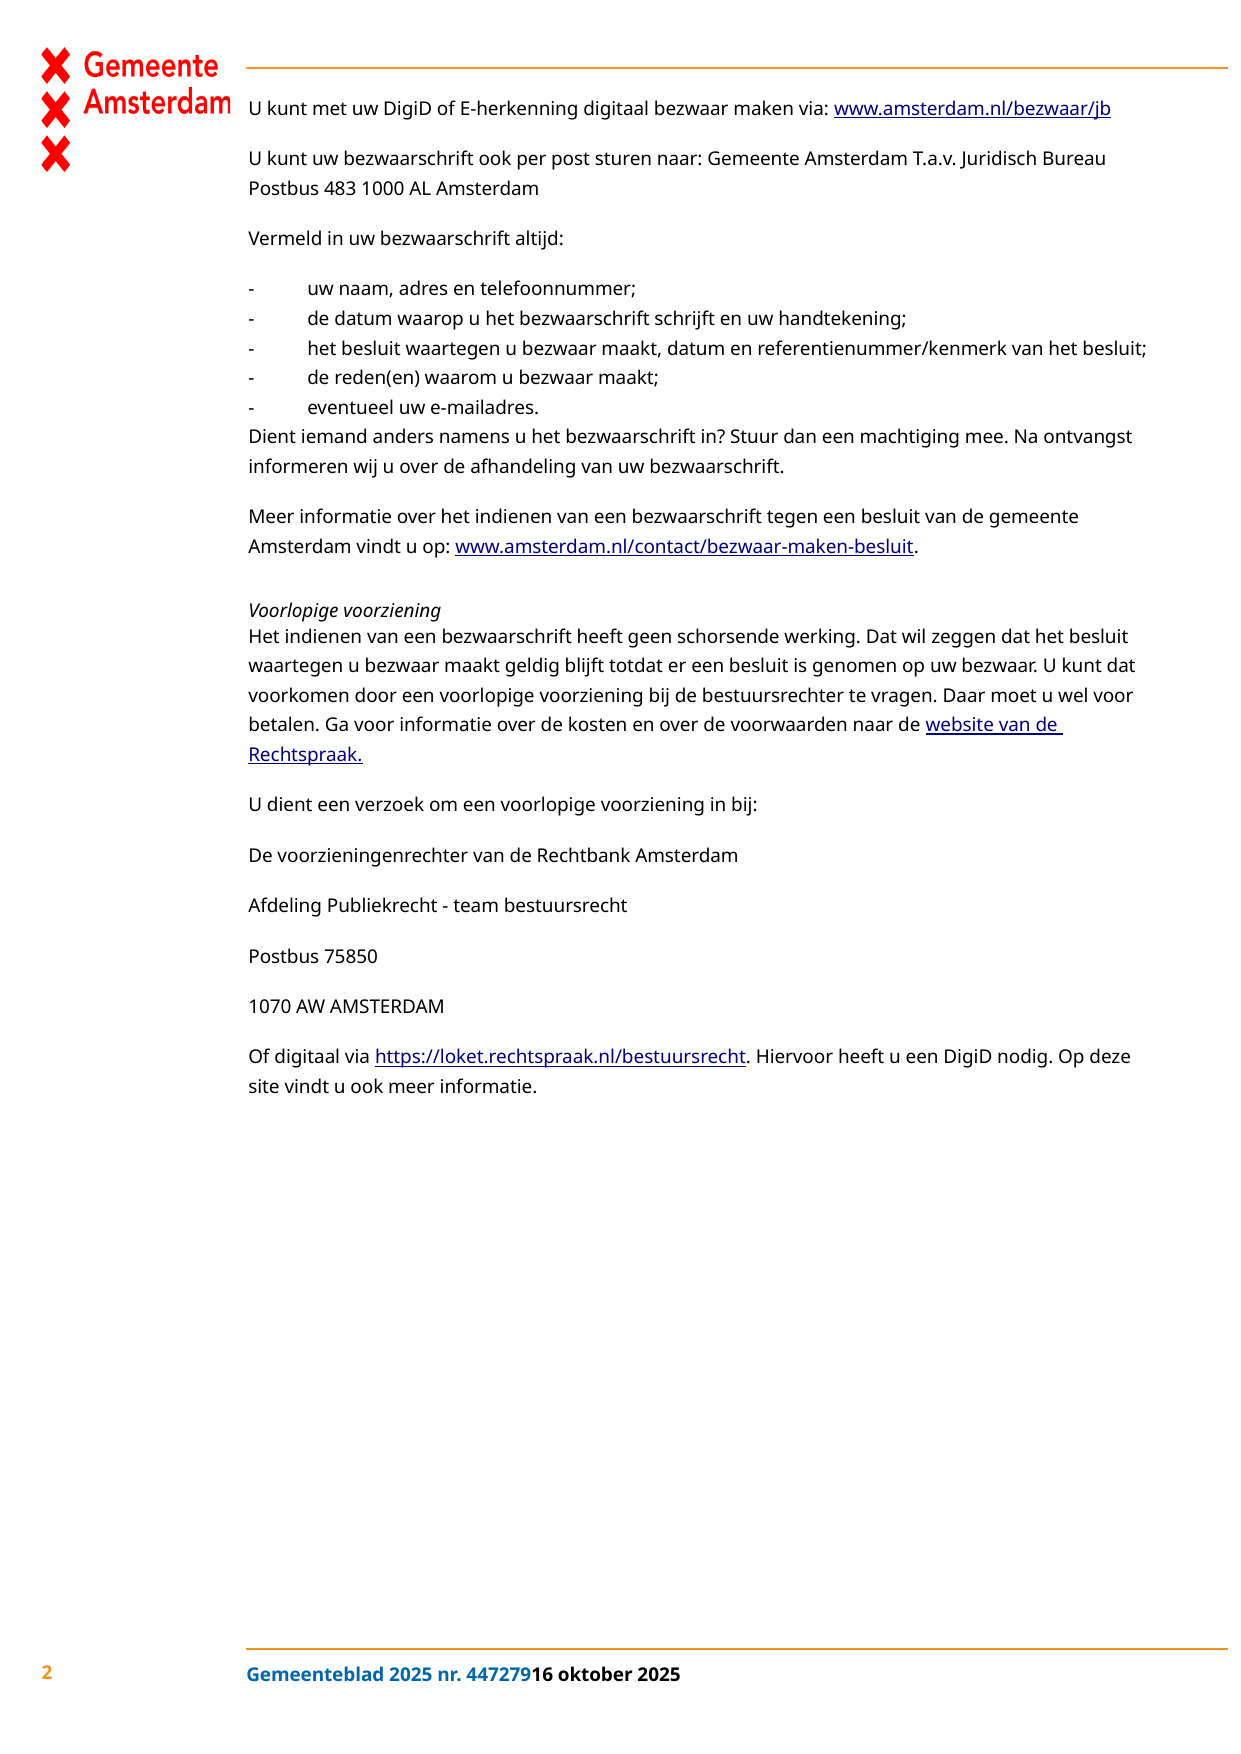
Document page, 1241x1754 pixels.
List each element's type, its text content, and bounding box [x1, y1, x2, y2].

list het besluit waartegen u bezwaar maakt, datum en referentienummer/kenmerk van het besluit; [248, 335, 1152, 361]
text Het indienen van een bezwaarschrift heeft geen schorsende werking. Dat wil zeggen dat het besluit waartegen u bezwaar maakt geldig blijft totdat er een besluit is genomen op uw bezwaar. U kunt dat voorkomen door een voorlopige voorziening bij de bestuursrechter te vragen. Daar moet u wel voor betalen. Ga voor informatie over de kosten en over de voorwaarden naar de website van de Rechtspraak. [248, 623, 1152, 767]
text Vermeld in uw bezwaarschrift altijd: [248, 225, 1152, 251]
list eventueel uw e-mailadres. [248, 394, 1152, 420]
list de reden(en) waarom u bezwaar maakt; [248, 364, 1152, 390]
text Voorlopige voorziening [248, 597, 1152, 623]
text U dient een verzoek om een voorlopige voorziening in bij: [248, 792, 1152, 817]
text Postbus 75850 [248, 943, 1152, 968]
text De voorzieningenrechter van de Rechtbank Amsterdam [248, 842, 1152, 868]
text Meer informatie over het indienen van een bezwaarschrift tegen een besluit van de gemeente Amsterdam vindt u op: www.amsterdam.nl/contact/bezwaar-maken-besluit. [248, 503, 1152, 559]
text Of digitaal via https://loket.rechtspraak.nl/bestuursrecht. Hiervoor heeft u een DigiD nodig. Op deze site vindt u ook meer informatie. [248, 1044, 1152, 1099]
text Dient iemand anders namens u het bezwaarschrift in? Stuur dan een machtiging mee. Na ontvangst informeren wij u over de afhandeling van uw bezwaarschrift. [248, 423, 1152, 479]
list de datum waarop u het bezwaarschrift schrijft en uw handtekening; [248, 305, 1152, 331]
picture [41, 47, 231, 172]
text 1070 AW AMSTERDAM [248, 993, 1152, 1019]
list uw naam, adres en telefoonnummer; [248, 276, 1152, 301]
text U kunt met uw DigiD of E-herkenning digitaal bezwaar maken via: www.amsterdam.nl/bezwaar/jb [248, 95, 1152, 121]
text U kunt uw bezwaarschrift ook per post sturen naar: Gemeente Amsterdam T.a.v. Juridisch Bureau Postbus 483 1000 AL Amsterdam [248, 145, 1152, 201]
text Afdeling Publiekrecht - team bestuursrecht [248, 892, 1152, 918]
